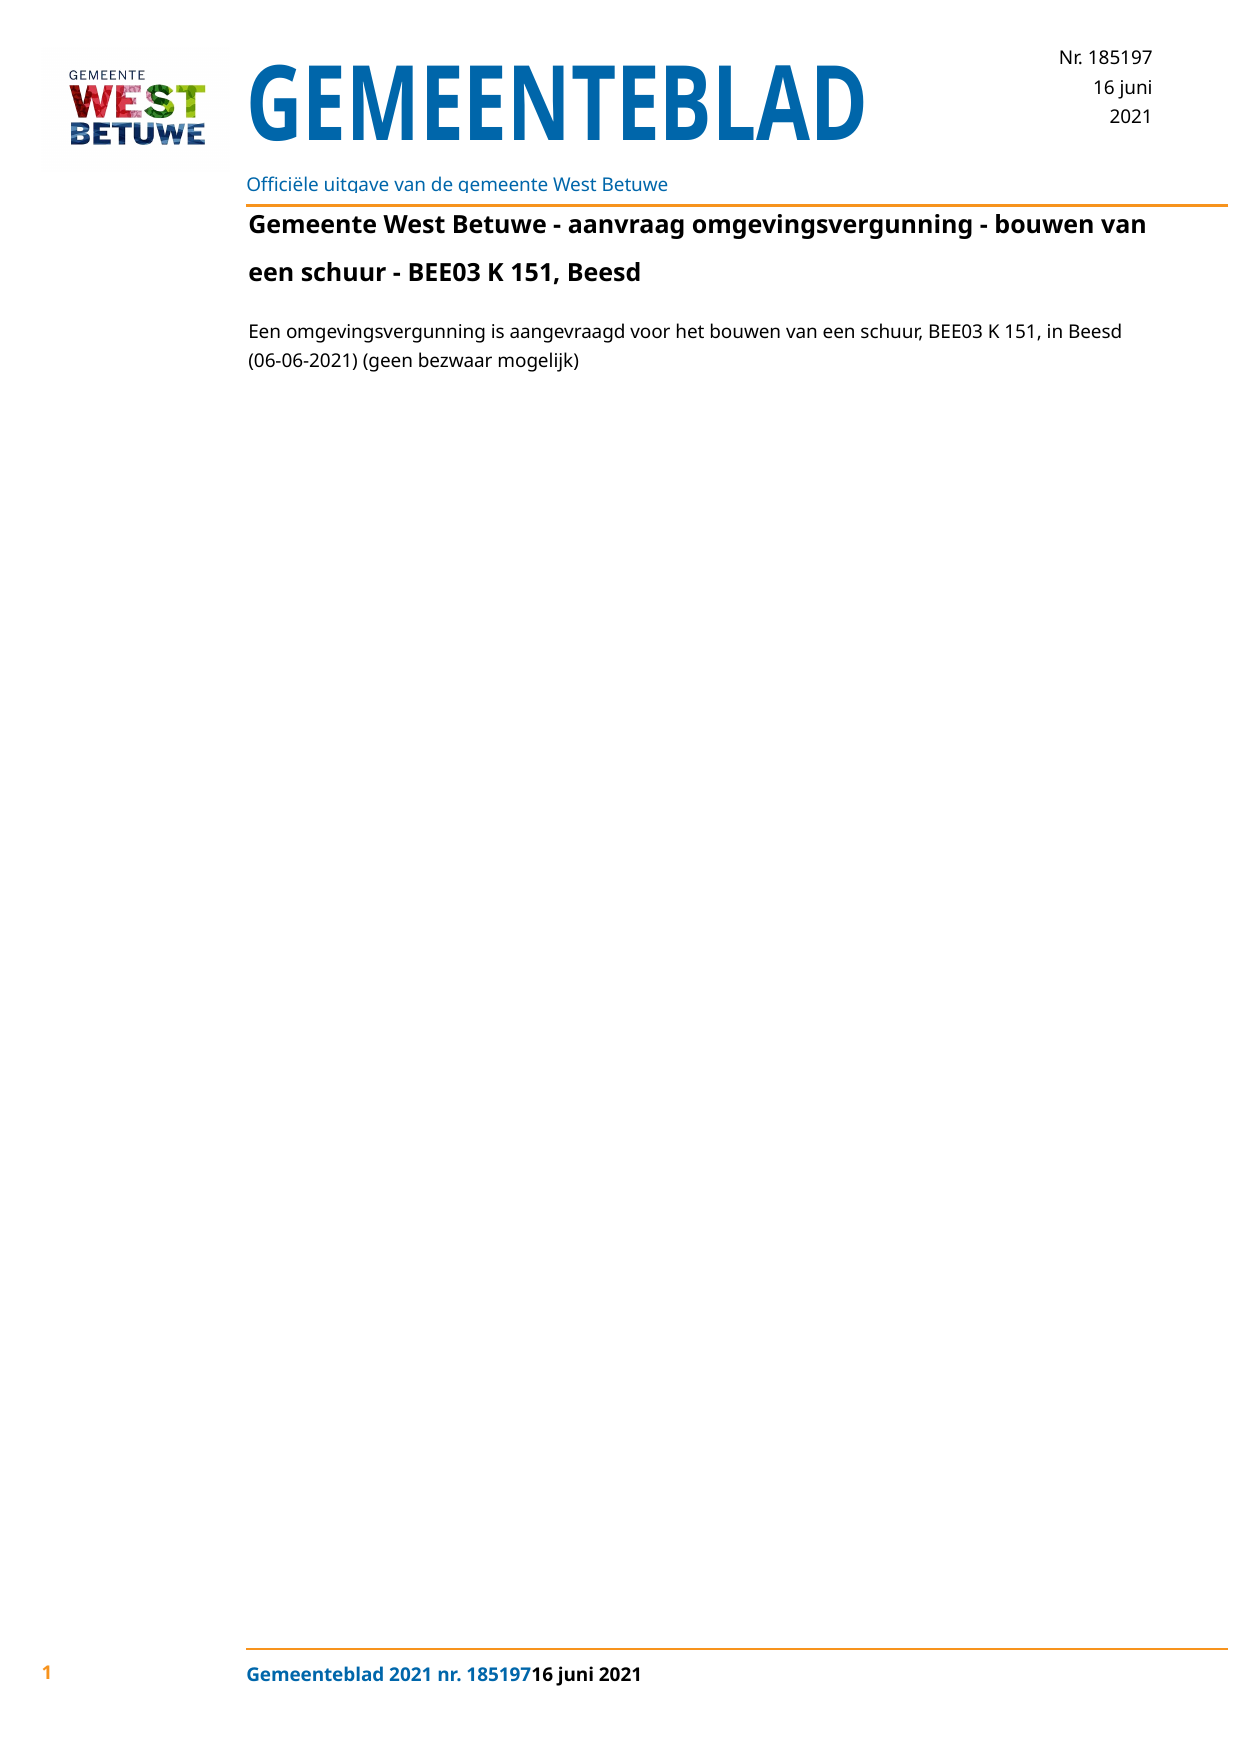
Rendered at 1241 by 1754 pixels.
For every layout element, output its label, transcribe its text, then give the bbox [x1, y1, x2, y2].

text Gemeente West Betuwe - aanvraag omgevingsvergunning - bouwen van een schuur - BEE03 K 151, Beesd [248, 207, 1152, 288]
text Een omgevingsvergunning is aangevraagd voor het bouwen van een schuur, BEE03 K 151, in Beesd (06-06-2021) (geen bezwaar mogelijk) [248, 318, 1152, 373]
picture [41, 47, 231, 172]
